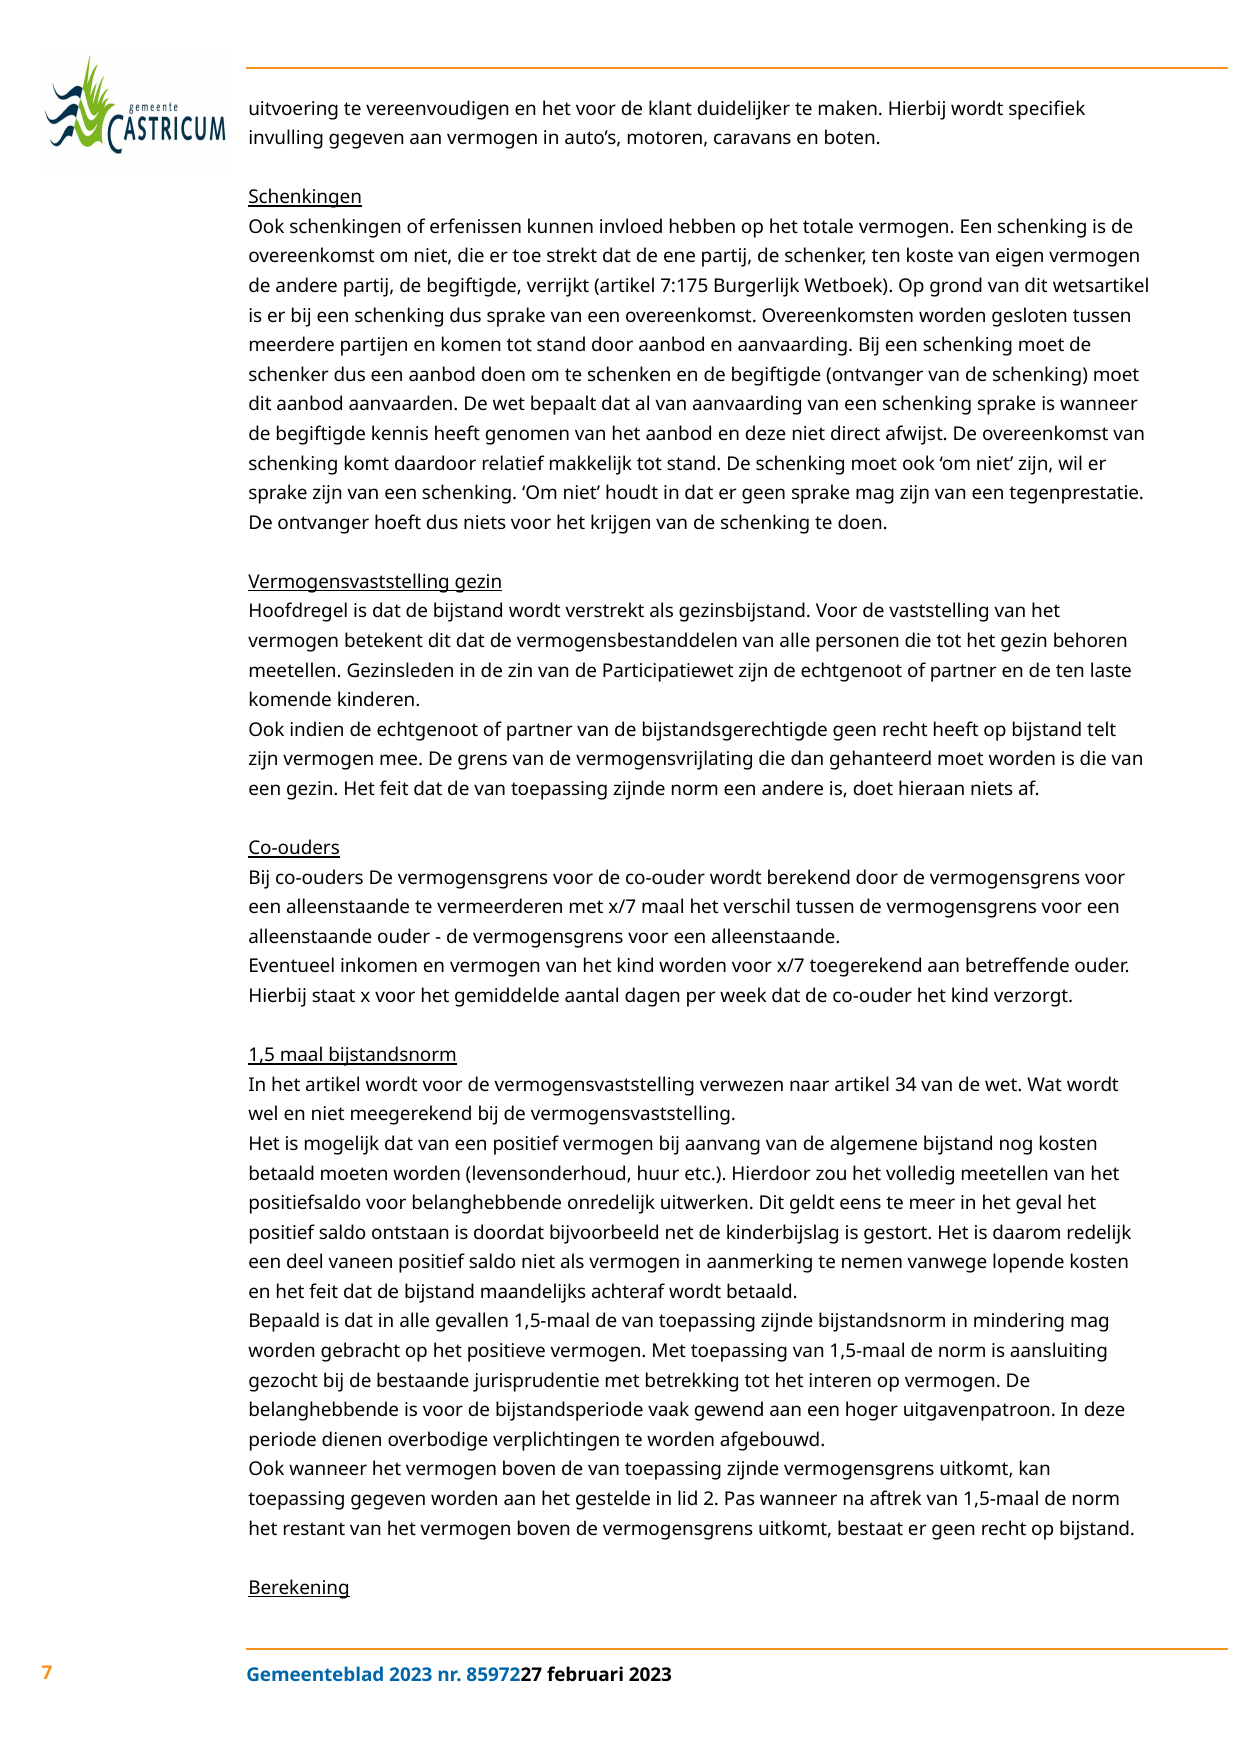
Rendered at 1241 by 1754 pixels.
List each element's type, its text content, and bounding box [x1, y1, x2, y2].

text Ook wanneer het vermogen boven de van toepassing zijnde vermogensgrens uitkomt, kan toepassing gegeven worden aan het gestelde in lid 2. Pas wanneer na aftrek van 1,5-maal de norm het restant van het vermogen boven de vermogensgrens uitkomt, bestaat er geen recht op bijstand. [248, 1456, 1152, 1541]
text 1,5 maal bijstandsnorm [248, 1041, 1152, 1067]
text Bepaald is dat in alle gevallen 1,5-maal de van toepassing zijnde bijstandsnorm in mindering mag worden gebracht op het positieve vermogen. Met toepassing van 1,5-maal de norm is aansluiting gezocht bij de bestaande jurisprudentie met betrekking tot het interen op vermogen. De belanghebbende is voor de bijstandsperiode vaak gewend aan een hoger uitgavenpatroon. In deze periode dienen overbodige verplichtingen te worden afgebouwd. [248, 1308, 1152, 1452]
text Hoofdregel is dat de bijstand wordt verstrekt als gezinsbijstand. Voor de vaststelling van het vermogen betekent dit dat de vermogensbestanddelen van alle personen die tot het gezin behoren meetellen. Gezinsleden in de zin van de Participatiewet zijn de echtgenoot of partner en de ten laste komende kinderen. [248, 598, 1152, 712]
text Berekening [248, 1574, 1152, 1600]
text Hierbij staat x voor het gemiddelde aantal dagen per week dat de co-ouder het kind verzorgt. [248, 982, 1152, 1008]
text Het is mogelijk dat van een positief vermogen bij aanvang van de algemene bijstand nog kosten betaald moeten worden (levensonderhoud, huur etc.). Hierdoor zou het volledig meetellen van het positiefsaldo voor belanghebbende onredelijk uitwerken. Dit geldt eens te meer in het geval het positief saldo ontstaan is doordat bijvoorbeeld net de kinderbijslag is gestort. Het is daarom redelijk een deel vaneen positief saldo niet als vermogen in aanmerking te nemen vanwege lopende kosten en het feit dat de bijstand maandelijks achteraf wordt betaald. [248, 1130, 1152, 1304]
text uitvoering te vereenvoudigen en het voor de klant duidelijker te maken. Hierbij wordt specifiek invulling gegeven aan vermogen in auto’s, motoren, caravans en boten. [248, 95, 1152, 150]
text Ook indien de echtgenoot of partner van de bijstandsgerechtigde geen recht heeft op bijstand telt zijn vermogen mee. De grens van de vermogensvrijlating die dan gehanteerd moet worden is die van een gezin. Het feit dat de van toepassing zijnde norm een andere is, doet hieraan niets af. [248, 716, 1152, 801]
text In het artikel wordt voor de vermogensvaststelling verwezen naar artikel 34 van de wet. Wat wordt wel en niet meegerekend bij de vermogensvaststelling. [248, 1071, 1152, 1126]
text Eventueel inkomen en vermogen van het kind worden voor x/7 toegerekend aan betreffende ouder. [248, 953, 1152, 978]
text Vermogensvaststelling gezin [248, 568, 1152, 594]
text Co-ouders [248, 834, 1152, 860]
picture [41, 47, 231, 172]
text Schenkingen [248, 183, 1152, 209]
text Bij co-ouders De vermogensgrens voor de co-ouder wordt berekend door de vermogensgrens voor een alleenstaande te vermeerderen met x/7 maal het verschil tussen de vermogensgrens voor een alleenstaande ouder - de vermogensgrens voor een alleenstaande. [248, 864, 1152, 949]
text Ook schenkingen of erfenissen kunnen invloed hebben op het totale vermogen. Een schenking is de overeenkomst om niet, die er toe strekt dat de ene partij, de schenker, ten koste van eigen vermogen de andere partij, de begiftigde, verrijkt (artikel 7:175 Burgerlijk Wetboek). Op grond van dit wetsartikel is er bij een schenking dus sprake van een overeenkomst. Overeenkomsten worden gesloten tussen meerdere partijen en komen tot stand door aanbod en aanvaarding. Bij een schenking moet de schenker dus een aanbod doen om te schenken en de begiftigde (ontvanger van de schenking) moet dit aanbod aanvaarden. De wet bepaalt dat al van aanvaarding van een schenking sprake is wanneer de begiftigde kennis heeft genomen van het aanbod en deze niet direct afwijst. De overeenkomst van schenking komt daardoor relatief makkelijk tot stand. De schenking moet ook ‘om niet’ zijn, wil er sprake zijn van een schenking. ‘Om niet’ houdt in dat er geen sprake mag zijn van een tegenprestatie. De ontvanger hoeft dus niets voor het krijgen van de schenking te doen. [248, 213, 1152, 535]
